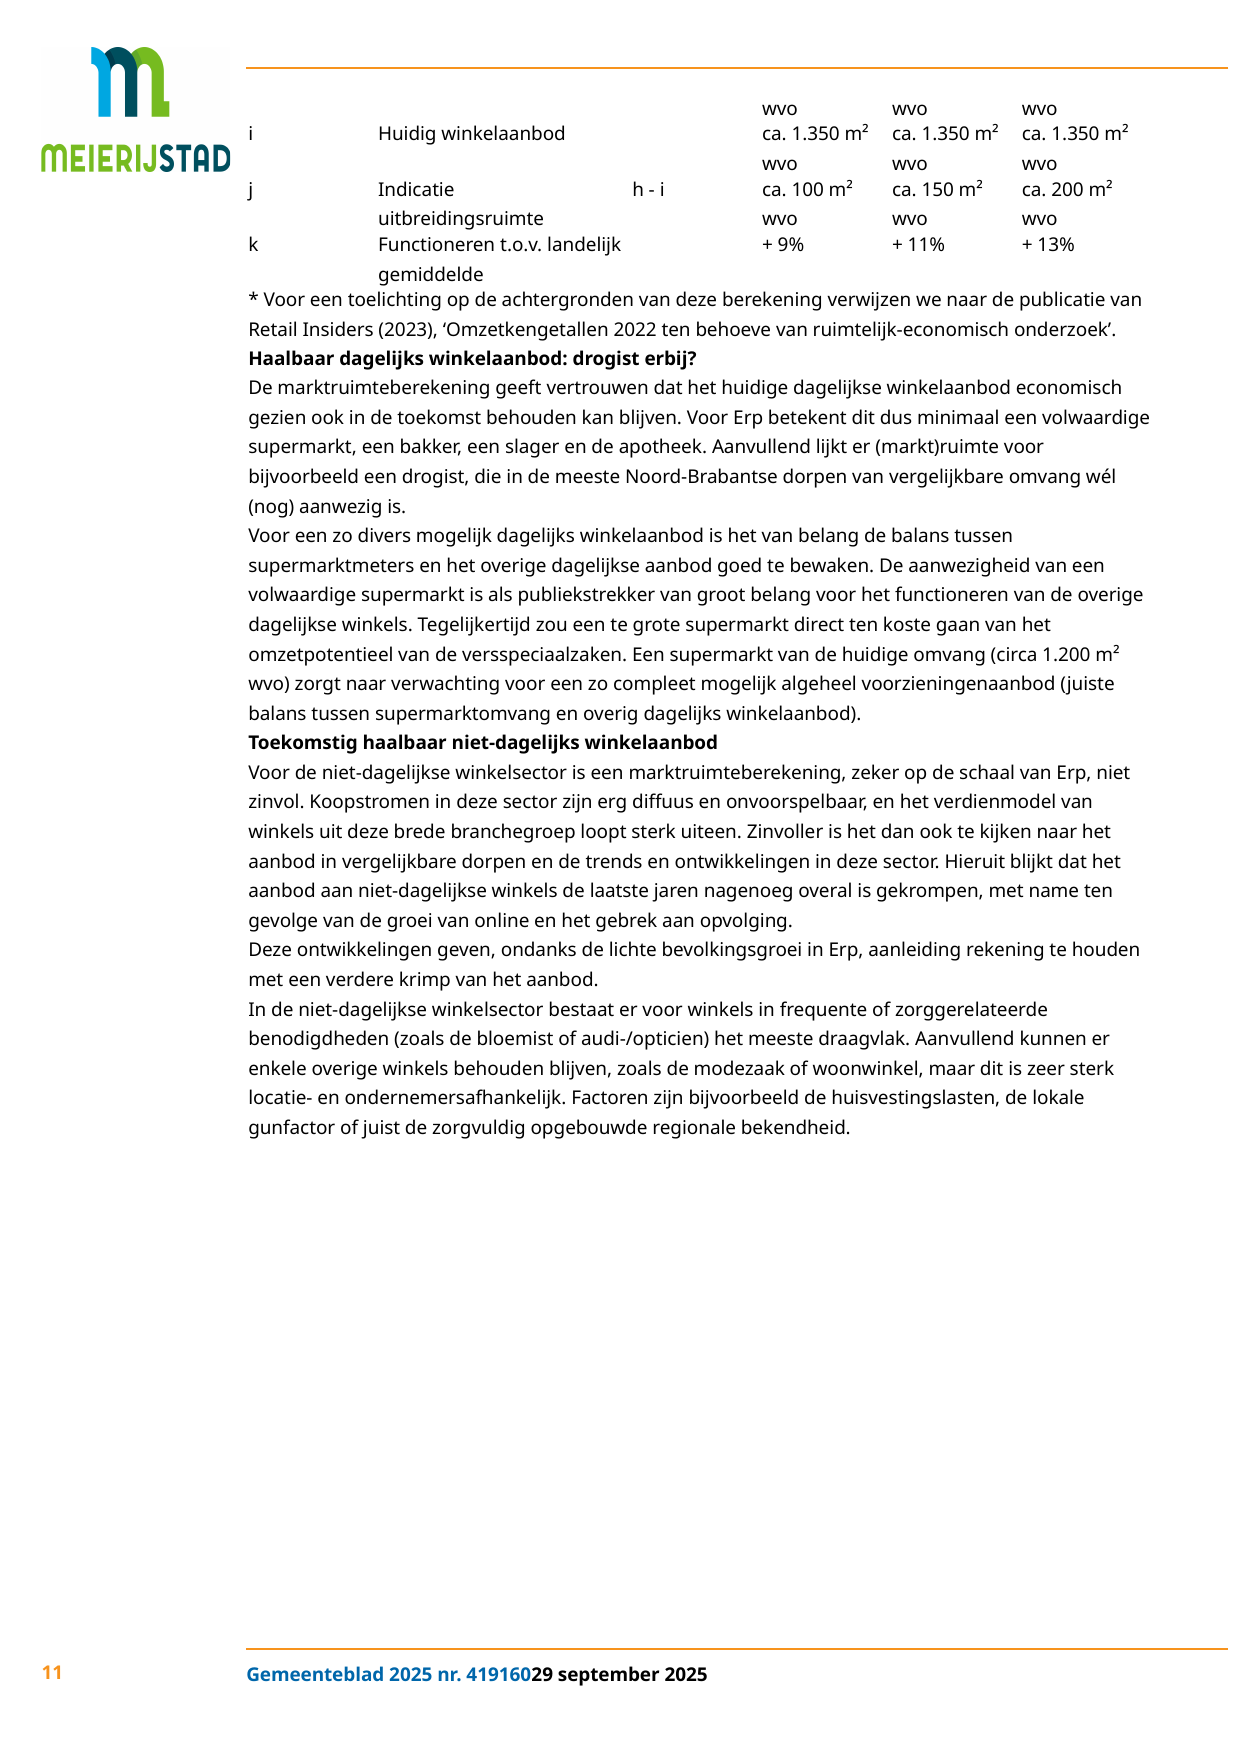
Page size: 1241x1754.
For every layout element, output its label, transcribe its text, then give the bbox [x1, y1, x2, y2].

table_cell ca. 1.350 m² wvo [762, 121, 892, 176]
table_cell j [248, 176, 378, 231]
table_cell [248, 95, 378, 121]
table_cell Functioneren t.o.v. landelijk gemiddelde [378, 231, 632, 286]
text Haalbaar dagelijks winkelaanbod: drogist erbij? [248, 345, 1152, 371]
table_cell ca. 150 m² wvo [892, 176, 1022, 231]
table_cell * Voor een toelichting op de achtergronden van deze berekening verwijzen we naar de publicatie van Retail Insiders (2023), ‘Omzetkengetallen 2022 ten behoeve van ruimtelijk-economisch onderzoek’. [248, 286, 1152, 342]
text Voor de niet-dagelijkse winkelsector is een markt­ruimte­berekening, zeker op de schaal van Erp, niet zinvol. Koopstromen in deze sector zijn erg diffuus en onvoorspelbaar, en het verdienmodel van winkels uit deze brede branchegroep loopt sterk uiteen. Zinvoller is het dan ook te kijken naar het aanbod in vergelijkbare dorpen en de trends en ontwikkelingen in deze sector. Hieruit blijkt dat het aanbod aan niet-dagelijkse winkels de laatste jaren nagenoeg overal is gekrompen, met name ten gevolge van de groei van online en het gebrek aan opvolging. [248, 759, 1152, 933]
table_cell i [248, 121, 378, 176]
text Voor een zo divers mogelijk dagelijks winkelaanbod is het van belang de balans tussen supermarktmeters en het overige dagelijkse aanbod goed te bewaken. De aanwezigheid van een volwaardige supermarkt is als publiekstrekker van groot belang voor het functioneren van de overige dagelijkse winkels. Tegelijkertijd zou een te grote supermarkt direct ten koste gaan van het omzetpotentieel van de versspeciaalzaken. Een supermarkt van de huidige omvang (circa 1.200 m² wvo) zorgt naar verwachting voor een zo compleet mogelijk algeheel voorzieningenaanbod (juiste balans tussen supermarktomvang en overig dagelijks winkelaanbod). [248, 522, 1152, 726]
table_cell ca. 100 m² wvo [762, 176, 892, 231]
table_cell Indicatie uitbreidingsruimte [378, 176, 632, 231]
table_cell Huidig winkelaanbod [378, 121, 632, 176]
text Toekomstig haalbaar niet-dagelijks winkelaanbod [248, 729, 1152, 755]
text Deze ontwikkelingen geven, ondanks de lichte bevolkingsgroei in Erp, aanleiding rekening te houden met een verdere krimp van het aanbod. [248, 937, 1152, 992]
table_cell ca. 1.350 m² wvo [892, 121, 1022, 176]
text In de niet-dagelijkse winkelsector bestaat er voor winkels in frequente of zorggerelateerde benodigdheden (zoals de bloemist of audi-/opticien) het meeste draagvlak. Aan­vullend kunnen er enkele overige winkels behouden blijven, zoals de modezaak of woonwinkel, maar dit is zeer sterk locatie- en ondernemersafhankelijk. Factoren zijn bijvoorbeeld de huisvestingslasten, de lokale gunfactor of juist de zorgvuldig opgebouwde regionale bekendheid. [248, 996, 1152, 1140]
table_cell wvo [1022, 95, 1152, 121]
table_cell [632, 95, 762, 121]
table_cell wvo [892, 95, 1022, 121]
table_cell + 9% [762, 231, 892, 286]
table_cell k [248, 231, 378, 286]
table_cell ca. 200 m² wvo [1022, 176, 1152, 231]
table_cell [632, 231, 762, 286]
table_cell + 11% [892, 231, 1022, 286]
table_cell wvo [762, 95, 892, 121]
picture [41, 47, 231, 172]
table_cell h - i [632, 176, 762, 231]
table_cell [378, 95, 632, 121]
table_cell ca. 1.350 m² wvo [1022, 121, 1152, 176]
table_cell [632, 121, 762, 176]
text De marktruimteberekening geeft vertrouwen dat het huidige dagelijkse winkelaanbod economisch gezien ook in de toekomst behouden kan blijven. Voor Erp betekent dit dus minimaal een volwaardige supermarkt, een bakker, een slager en de apotheek. Aanvullend lijkt er (markt)ruimte voor bijvoorbeeld een drogist, die in de meeste Noord-Brabantse dorpen van vergelijkbare omvang wél (nog) aanwezig is. [248, 374, 1152, 519]
table_cell + 13% [1022, 231, 1152, 286]
